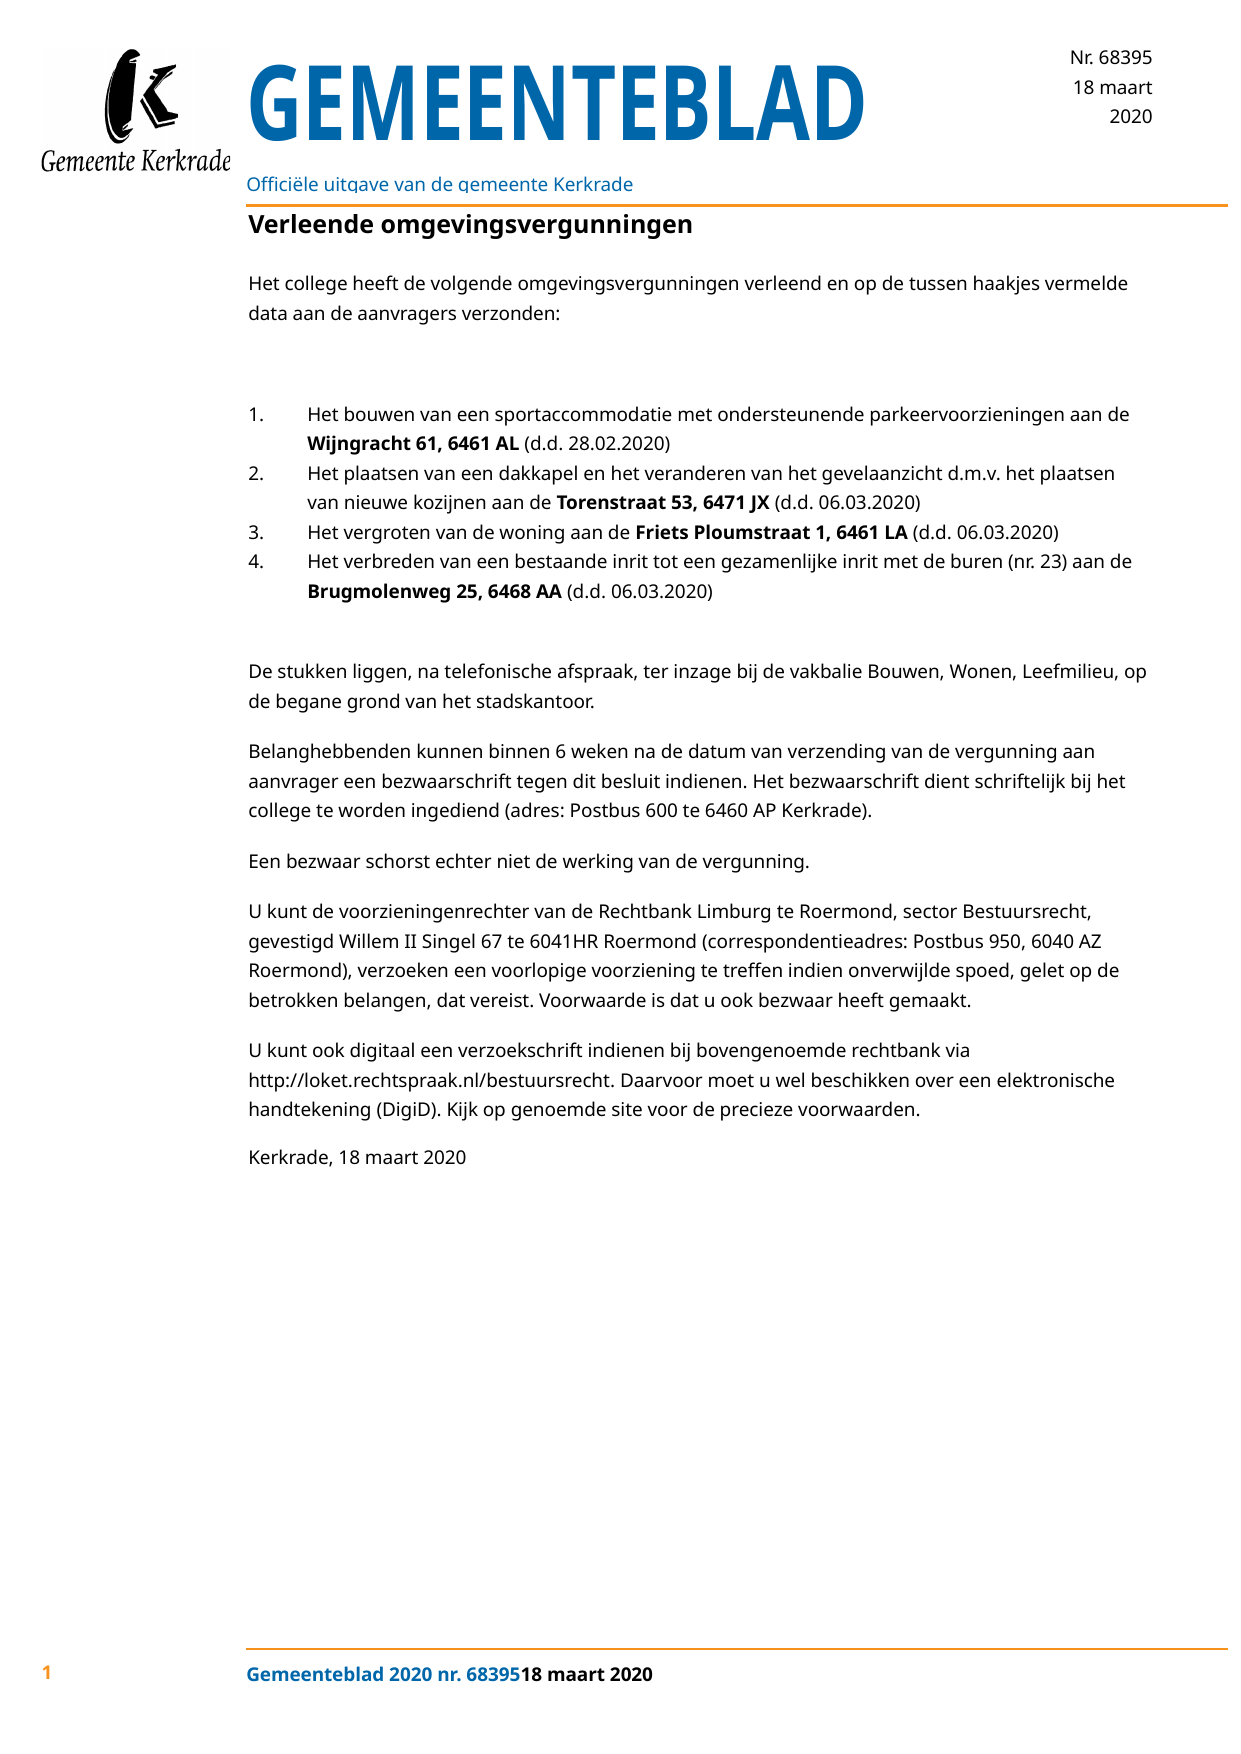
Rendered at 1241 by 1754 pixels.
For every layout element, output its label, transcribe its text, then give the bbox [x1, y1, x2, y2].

text Kerkrade, 18 maart 2020 [248, 1144, 1152, 1170]
list Het bouwen van een sportaccommodatie met ondersteunende parkeervoorzieningen aan de Wijngracht 61, 6461 AL (d.d. 28.02.2020) [248, 401, 1152, 456]
list Het vergroten van de woning aan de Friets Ploumstraat 1, 6461 LA (d.d. 06.03.2020) [248, 519, 1152, 545]
picture [41, 47, 231, 172]
text De stukken liggen, na telefonische afspraak, ter inzage bij de vakbalie Bouwen, Wonen, Leefmilieu, op de begane grond van het stadskantoor. [248, 658, 1152, 713]
text U kunt de voorzieningenrechter van de Rechtbank Limburg te Roermond, sector Bestuursrecht, gevestigd Willem II Singel 67 te 6041HR Roermond (correspondentieadres: Postbus 950, 6040 AZ Roermond), verzoeken een voorlopige voorziening te treffen indien onverwijlde spoed, gelet op de betrokken belangen, dat vereist. Voorwaarde is dat u ook bezwaar heeft gemaakt. [248, 898, 1152, 1013]
text Verleende omgevingsvergunningen [248, 207, 1152, 241]
text Het college heeft de volgende omgevingsvergunningen verleend en op de tussen haakjes vermelde data aan de aanvragers verzonden: [248, 270, 1152, 326]
text Een bezwaar schorst echter niet de werking van de vergunning. [248, 848, 1152, 873]
text Belanghebbenden kunnen binnen 6 weken na de datum van verzending van de vergunning aan aanvrager een bezwaarschrift tegen dit besluit indienen. Het bezwaarschrift dient schriftelijk bij het college te worden ingediend (adres: Postbus 600 te 6460 AP Kerkrade). [248, 738, 1152, 823]
text U kunt ook digitaal een verzoekschrift indienen bij bovengenoemde rechtbank via http://loket.rechtspraak.nl/bestuursrecht. Daarvoor moet u wel beschikken over een elektronische handtekening (DigiD). Kijk op genoemde site voor de precieze voorwaarden. [248, 1037, 1152, 1122]
list Het verbreden van een bestaande inrit tot een gezamenlijke inrit met de buren (nr. 23) aan de Brugmolenweg 25, 6468 AA (d.d. 06.03.2020) [248, 549, 1152, 604]
list Het plaatsen van een dakkapel en het veranderen van het gevelaanzicht d.m.v. het plaatsen van nieuwe kozijnen aan de Torenstraat 53, 6471 JX (d.d. 06.03.2020) [248, 460, 1152, 515]
